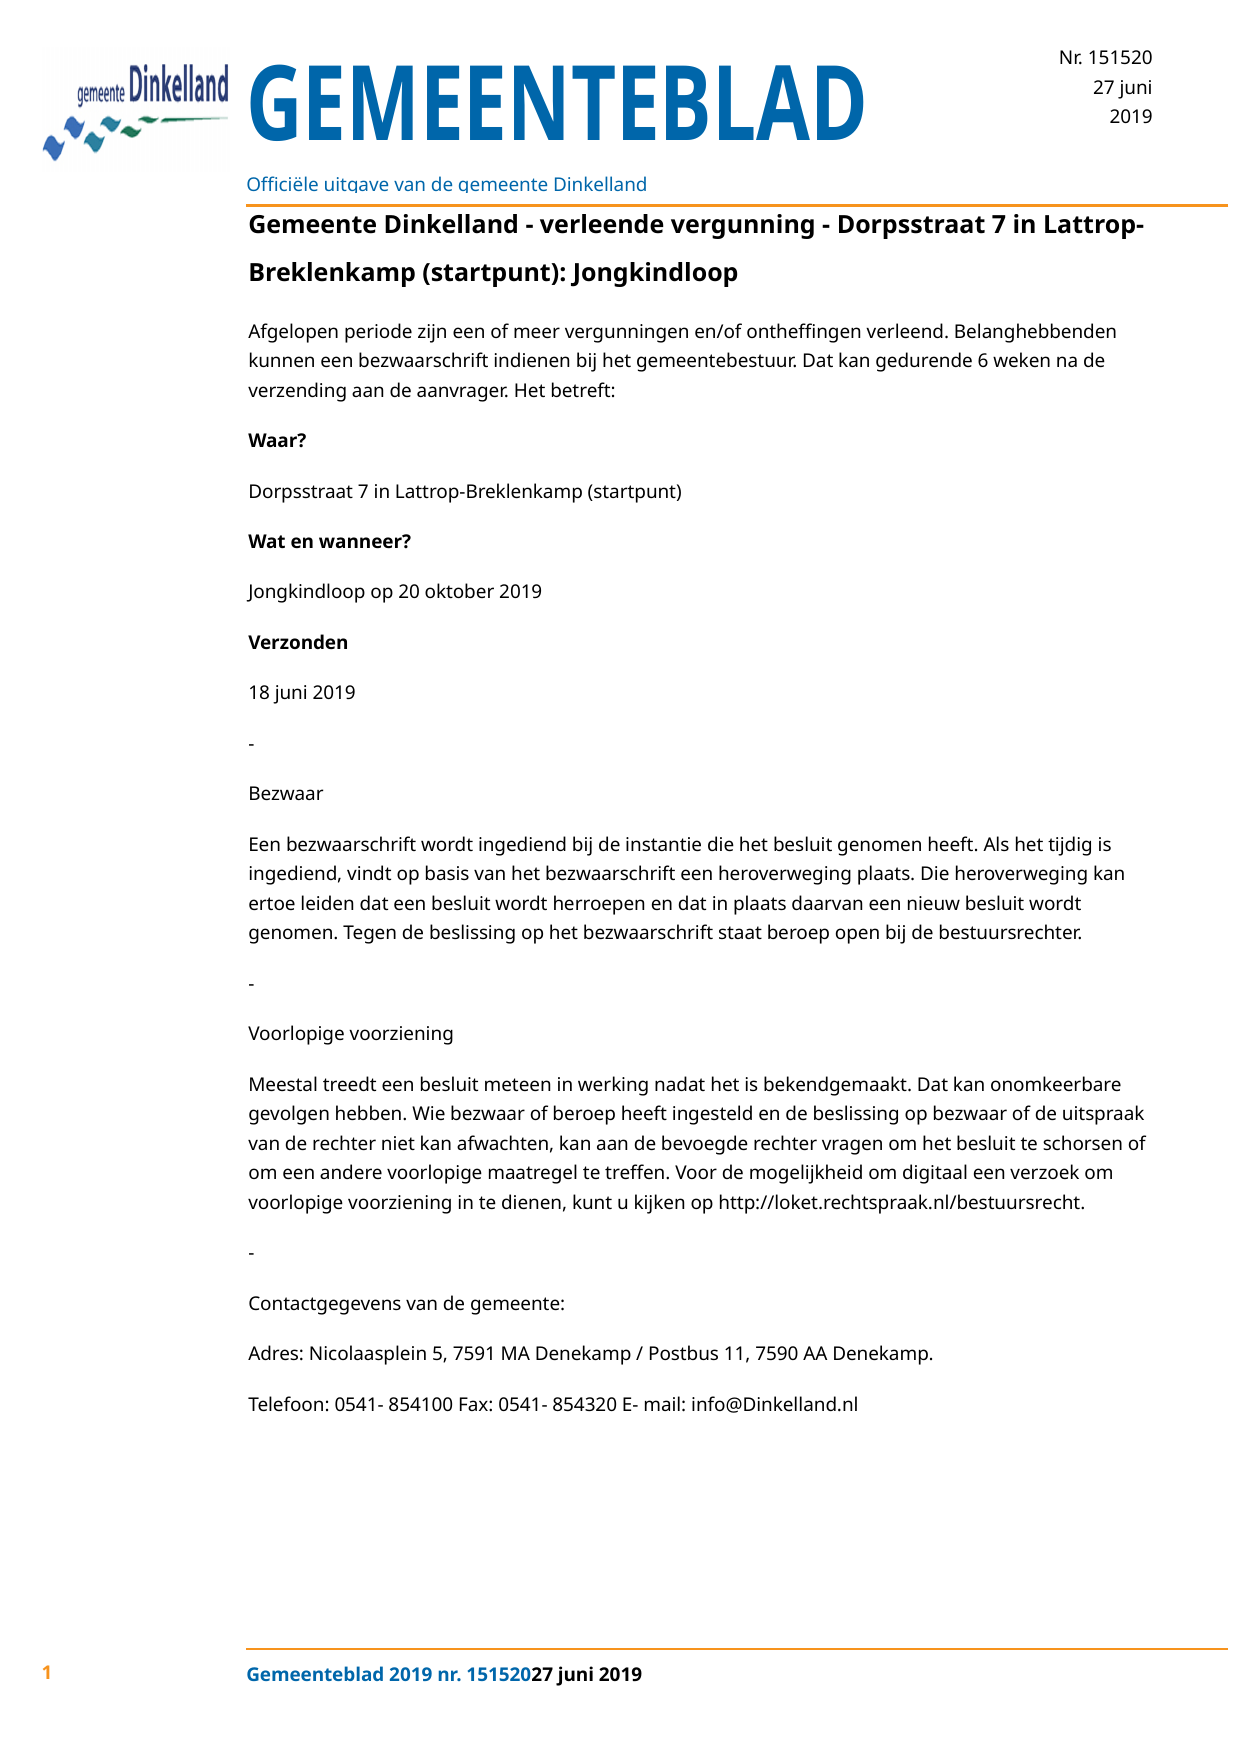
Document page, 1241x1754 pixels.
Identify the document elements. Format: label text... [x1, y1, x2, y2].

text - [248, 970, 1152, 996]
text Dorpsstraat 7 in Lattrop-Breklenkamp (startpunt) [248, 478, 1152, 504]
text Gemeente Dinkelland - verleende vergunning - Dorpsstraat 7 in Lattrop-Breklenkamp (startpunt): Jongkindloop [248, 207, 1152, 288]
text Voorlopige voorziening [248, 1020, 1152, 1046]
text Bezwaar [248, 780, 1152, 806]
text 18 juni 2019 [248, 679, 1152, 705]
text Jongkindloop op 20 oktober 2019 [248, 579, 1152, 604]
text Waar? [248, 427, 1152, 453]
text Een bezwaarschrift wordt ingediend bij de instantie die het besluit genomen heeft. Als het tijdig is ingediend, vindt op basis van het bezwaarschrift een heroverweging plaats. Die heroverweging kan ertoe leiden dat een besluit wordt herroepen en dat in plaats daarvan een nieuw besluit wordt genomen. Tegen de beslissing op het bezwaarschrift staat beroep open bij de bestuursrechter. [248, 831, 1152, 945]
text - [248, 730, 1152, 756]
text Wat en wanneer? [248, 528, 1152, 554]
picture [41, 47, 231, 172]
text Adres: Nicolaasplein 5, 7591 MA Denekamp / Postbus 11, 7590 AA Denekamp. [248, 1340, 1152, 1366]
text Telefoon: 0541- 854100 Fax: 0541- 854320 E- mail: info@Dinkelland.nl [248, 1391, 1152, 1417]
text - [248, 1239, 1152, 1265]
text Verzonden [248, 629, 1152, 655]
text Afgelopen periode zijn een of meer vergunningen en/of ontheffingen verleend. Belanghebbenden kunnen een bezwaarschrift indienen bij het gemeentebestuur. Dat kan gedurende 6 weken na de verzending aan de aanvrager. Het betreft: [248, 318, 1152, 403]
text Meestal treedt een besluit meteen in werking nadat het is bekendgemaakt. Dat kan onomkeerbare gevolgen hebben. Wie bezwaar of beroep heeft ingesteld en de beslissing op bezwaar of de uitspraak van de rechter niet kan afwachten, kan aan de bevoegde rechter vragen om het besluit te schorsen of om een andere voorlopige maatregel te treffen. Voor de mogelijkheid om digitaal een verzoek om voorlopige voorziening in te dienen, kunt u kijken op http://loket.rechtspraak.nl/bestuursrecht. [248, 1071, 1152, 1215]
text Contactgegevens van de gemeente: [248, 1290, 1152, 1316]
